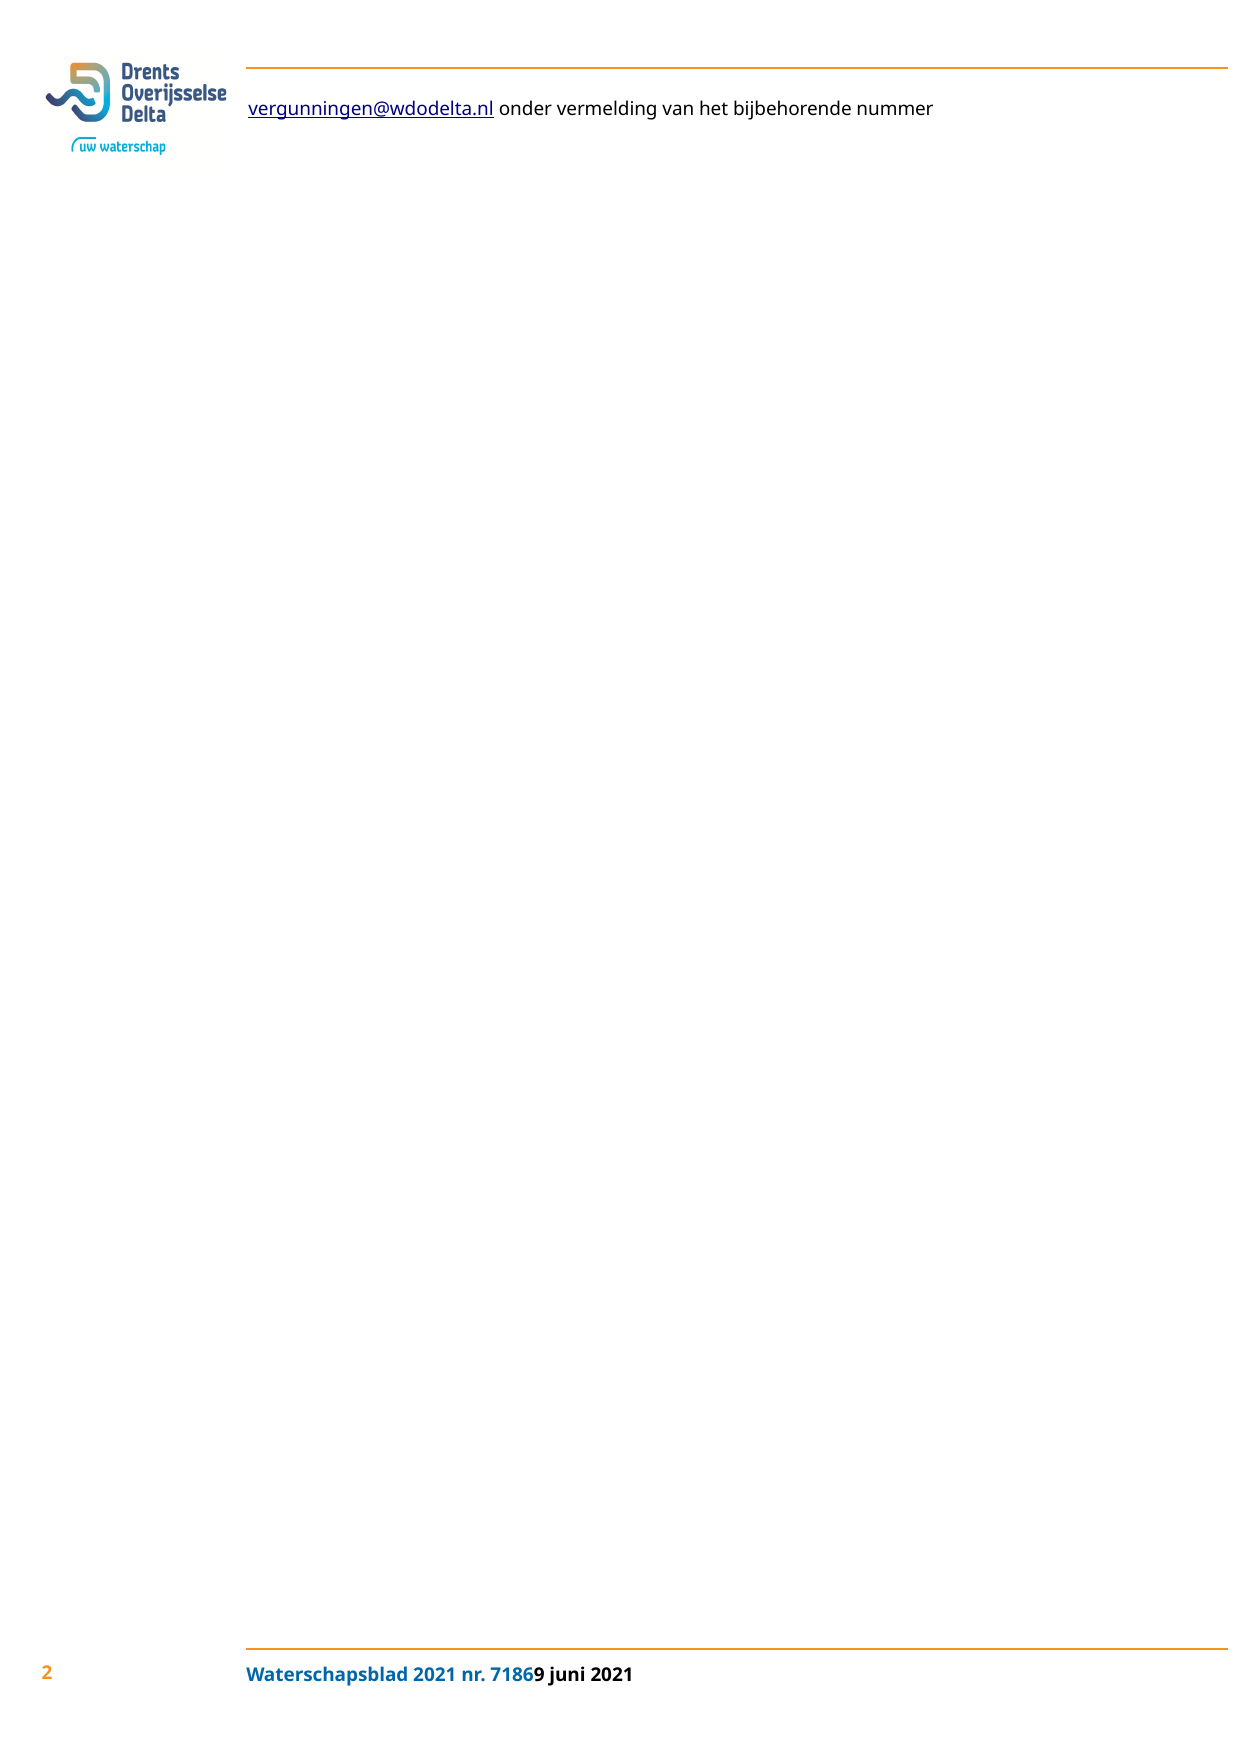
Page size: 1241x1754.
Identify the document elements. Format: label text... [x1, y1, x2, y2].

text vergunningen@wdodelta.nl onder vermelding van het bijbehorende nummer [248, 95, 1152, 121]
picture [41, 47, 231, 172]
